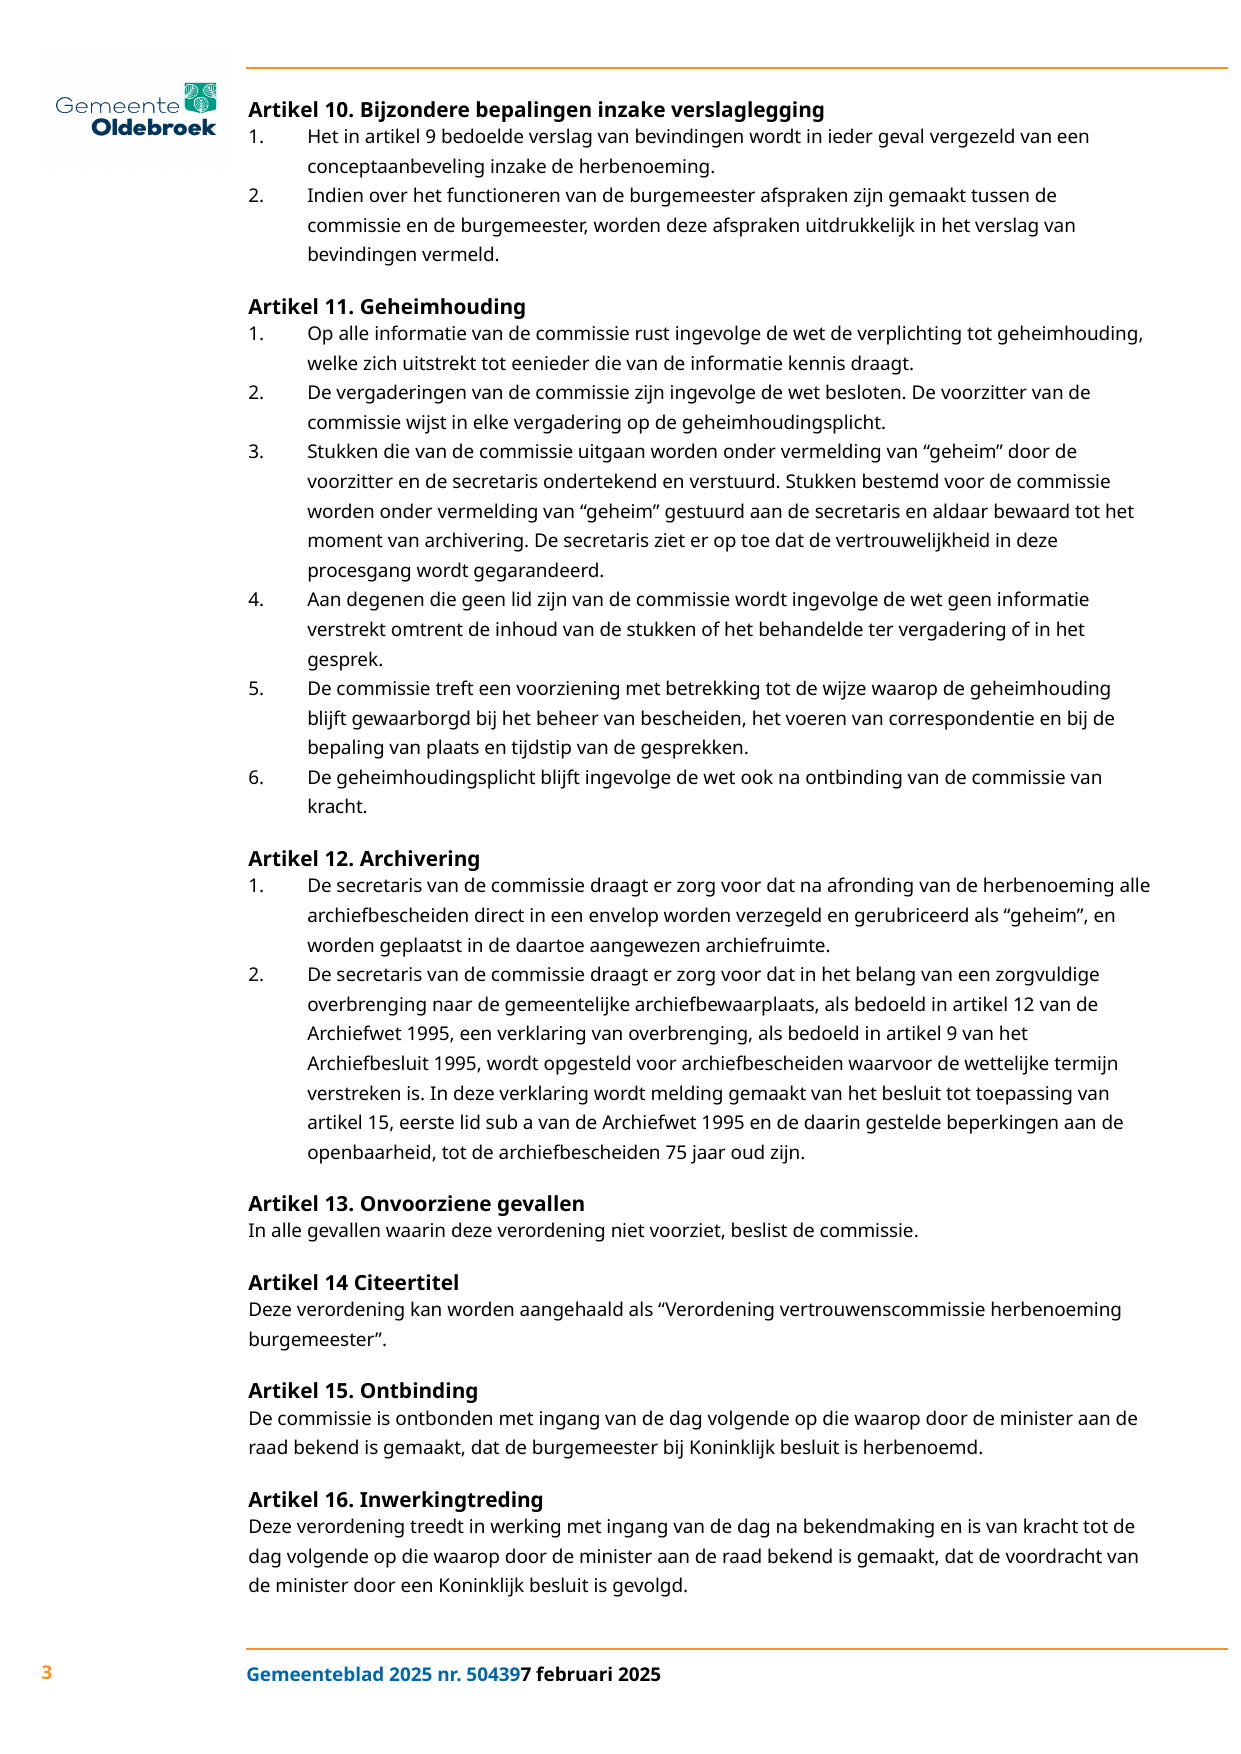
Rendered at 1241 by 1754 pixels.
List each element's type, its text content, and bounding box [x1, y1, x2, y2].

list Aan degenen die geen lid zijn van de commissie wordt ingevolge de wet geen informatie verstrekt omtrent de inhoud van de stukken of het behandelde ter vergadering of in het gesprek. [248, 587, 1152, 672]
text Artikel 16. Inwerkingtreding [248, 1485, 1152, 1513]
text Artikel 12. Archivering [248, 844, 1152, 873]
list De vergaderingen van de commissie zijn ingevolge de wet besloten. De voorzitter van de commissie wijst in elke vergadering op de geheimhoudingsplicht. [248, 379, 1152, 435]
list Indien over het functioneren van de burgemeester afspraken zijn gemaakt tussen de commissie en de burgemeester, worden deze afspraken uitdrukkelijk in het verslag van bevindingen vermeld. [248, 182, 1152, 267]
text Deze verordening treedt in werking met ingang van de dag na bekendmaking en is van kracht tot de dag volgende op die waarop door de minister aan de raad bekend is gemaakt, dat de voordracht van de minister door een Koninklijk besluit is gevolgd. [248, 1513, 1152, 1598]
text Artikel 14 Citeertitel [248, 1268, 1152, 1297]
list Stukken die van de commissie uitgaan worden onder vermelding van “geheim” door de voorzitter en de secretaris ondertekend en verstuurd. Stukken bestemd voor de commissie worden onder vermelding van “geheim” gestuurd aan de secretaris en aldaar bewaard tot het moment van archivering. De secretaris ziet er op toe dat de vertrouwelijkheid in deze procesgang wordt gegarandeerd. [248, 439, 1152, 583]
text Artikel 10. Bijzondere bepalingen inzake verslaglegging [248, 95, 1152, 123]
text Artikel 11. Geheimhouding [248, 292, 1152, 320]
text Artikel 13. Onvoorziene gevallen [248, 1189, 1152, 1218]
text De commissie is ontbonden met ingang van de dag volgende op die waarop door de minister aan de raad bekend is gemaakt, dat de burgemeester bij Koninklijk besluit is herbenoemd. [248, 1405, 1152, 1460]
list Het in artikel 9 bedoelde verslag van bevindingen wordt in ieder geval vergezeld van een conceptaanbeveling inzake de herbenoeming. [248, 123, 1152, 178]
list De geheimhoudingsplicht blijft ingevolge de wet ook na ontbinding van de commissie van kracht. [248, 764, 1152, 819]
text In alle gevallen waarin deze verordening niet voorziet, beslist de commissie. [248, 1218, 1152, 1243]
picture [41, 47, 231, 172]
text Artikel 15. Ontbinding [248, 1377, 1152, 1405]
text Deze verordening kan worden aangehaald als “Verordening vertrouwenscommissie herbenoeming burgemeester”. [248, 1297, 1152, 1352]
list De secretaris van de commissie draagt er zorg voor dat na afronding van de herbenoeming alle archiefbescheiden direct in een envelop worden verzegeld en gerubriceerd als “geheim”, en worden geplaatst in de daartoe aangewezen archiefruimte. [248, 873, 1152, 957]
list Op alle informatie van de commissie rust ingevolge de wet de verplichting tot geheimhouding, welke zich uitstrekt tot eenieder die van de informatie kennis draagt. [248, 320, 1152, 376]
list De secretaris van de commissie draagt er zorg voor dat in het belang van een zorgvuldige overbrenging naar de gemeentelijke archiefbewaarplaats, als bedoeld in artikel 12 van de Archiefwet 1995, een verklaring van overbrenging, als bedoeld in artikel 9 van het Archiefbesluit 1995, wordt opgesteld voor archiefbescheiden waarvoor de wettelijke termijn verstreken is. In deze verklaring wordt melding gemaakt van het besluit tot toepassing van artikel 15, eerste lid sub a van de Archiefwet 1995 en de daarin gestelde beperkingen aan de openbaarheid, tot de archiefbescheiden 75 jaar oud zijn. [248, 961, 1152, 1164]
list De commissie treft een voorziening met betrekking tot de wijze waarop de geheimhouding blijft gewaarborgd bij het beheer van bescheiden, het voeren van correspondentie en bij de bepaling van plaats en tijdstip van de gesprekken. [248, 675, 1152, 760]
